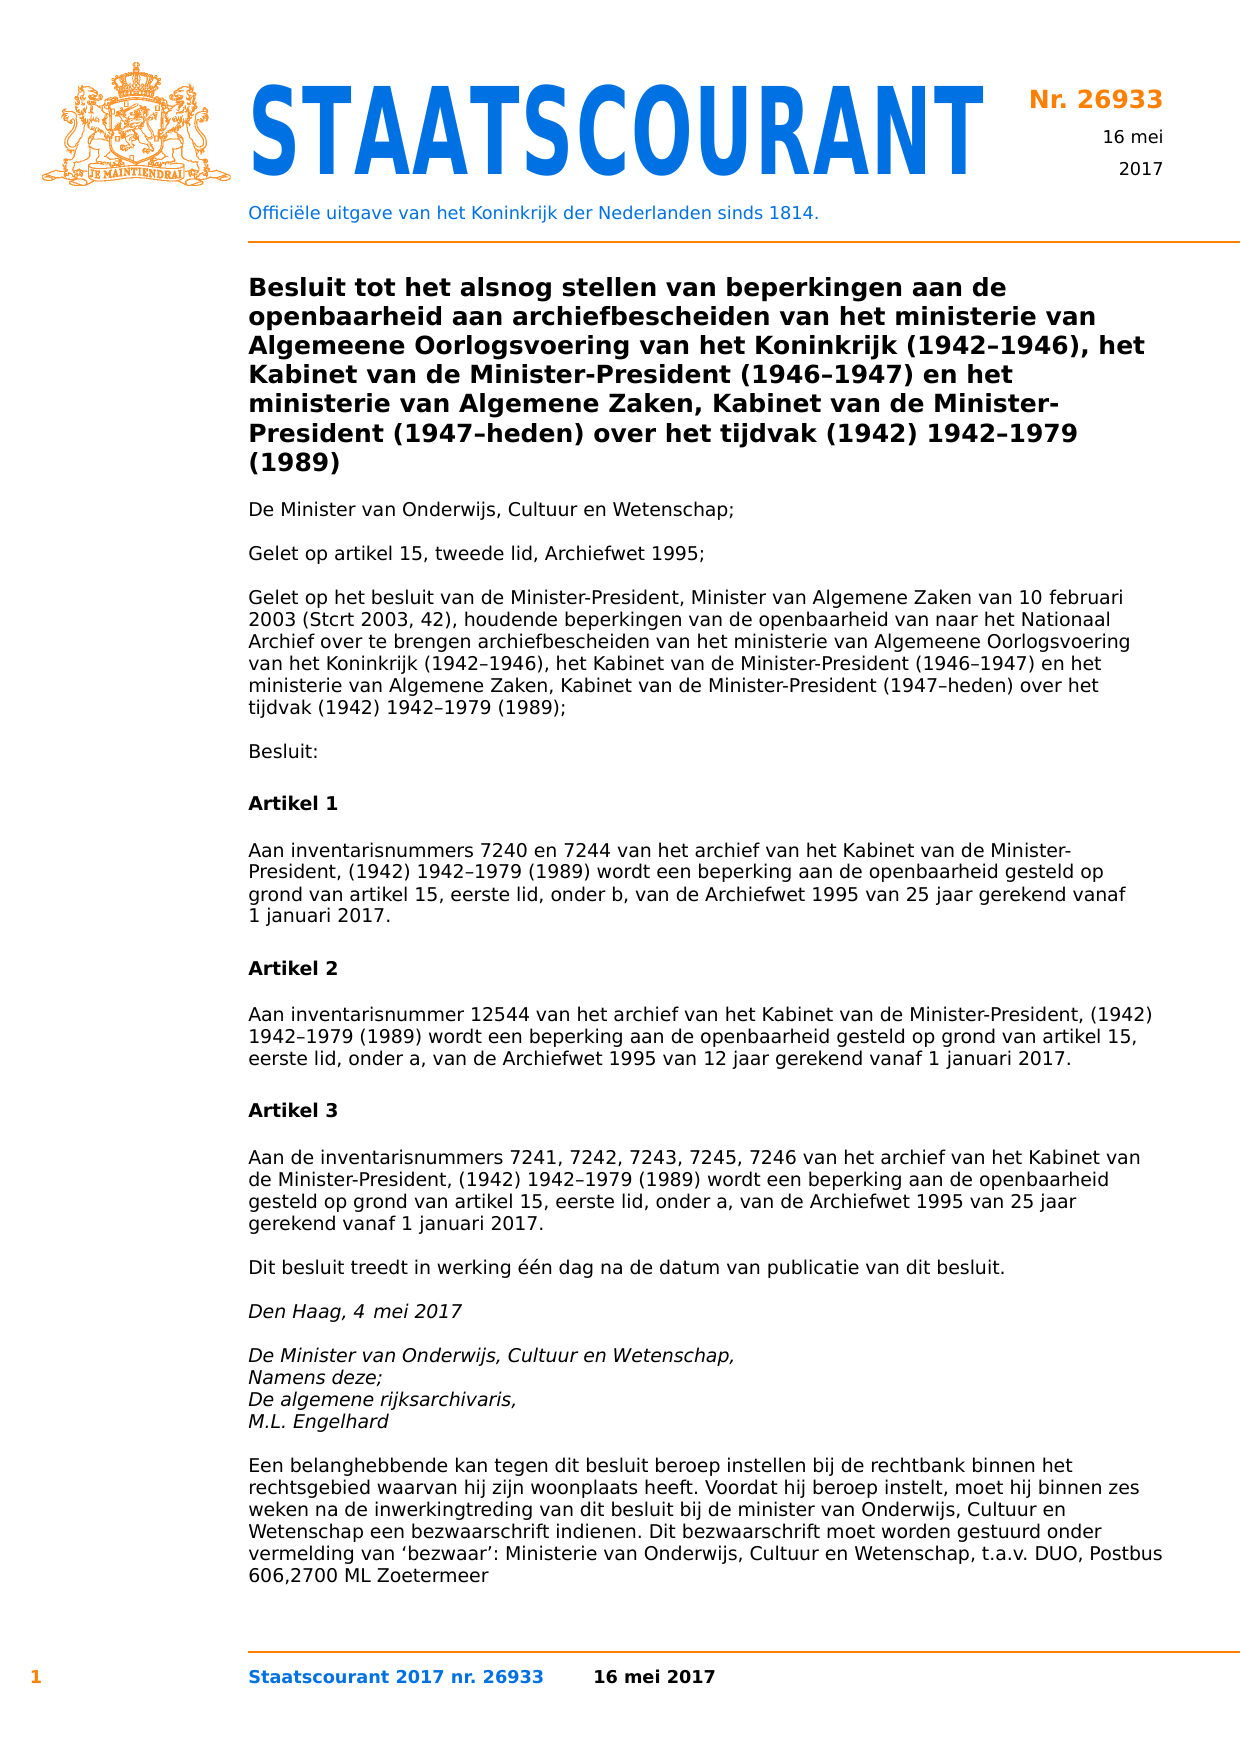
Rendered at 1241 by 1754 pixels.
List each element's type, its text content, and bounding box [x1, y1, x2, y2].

picture [41, 62, 231, 186]
table_header [25, 62, 248, 241]
text Dit besluit treedt in werking één dag na de datum van publicatie van dit besluit. [248, 1257, 1163, 1279]
text Gelet op het besluit van de Minister-President, Minister van Algemene Zaken van 10 februari 2003 (Stcrt 2003, 42), houdende beperkingen van de openbaarheid van naar het Nationaal Archief over te brengen archiefbescheiden van het ministerie van Algemeene Oorlogsvoering van het Koninkrijk (1942–1946), het Kabinet van de Minister-President (1946–1947) en het ministerie van Algemene Zaken, Kabinet van de Minister-President (1947–heden) over het tijdvak (1942) 1942–1979 (1989); [248, 587, 1163, 719]
text De Minister van Onderwijs, Cultuur en Wetenschap; [248, 499, 1163, 521]
text Aan de inventarisnummers 7241, 7242, 7243, 7245, 7246 van het archief van het Kabinet van de Minister-President, (1942) 1942–1979 (1989) wordt een beperking aan de openbaarheid gesteld op grond van artikel 15, eerste lid, onder a, van de Archiefwet 1995 van 25 jaar gerekend vanaf 1 januari 2017. [248, 1147, 1163, 1235]
text Den Haag, 4 mei 2017 [248, 1301, 1163, 1323]
table_cell 16 mei [998, 121, 1240, 153]
table_header STAATSCOURANT [248, 62, 998, 203]
subtitle Artikel 3 [248, 1100, 1163, 1122]
table_cell Officiële uitgave van het Koninkrijk der Nederlanden sinds 1814. [248, 203, 1240, 241]
table_cell 2017 [998, 153, 1240, 203]
subtitle Artikel 1 [248, 792, 1163, 814]
text Een belanghebbende kan tegen dit besluit beroep instellen bij de rechtbank binnen het rechtsgebied waarvan hij zijn woonplaats heeft. Voordat hij beroep instelt, moet hij binnen zes weken na de inwerkingtreding van dit besluit bij de minister van Onderwijs, Cultuur en Wetenschap een bezwaarschrift indienen. Dit bezwaarschrift moet worden gestuurd onder vermelding van ‘bezwaar’: Ministerie van Onderwijs, Cultuur en Wetenschap, t.a.v. DUO, Postbus 606,2700 ML Zoetermeer [248, 1454, 1163, 1586]
text Aan inventarisnummer 12544 van het archief van het Kabinet van de Minister-President, (1942) 1942–1979 (1989) wordt een beperking aan de openbaarheid gesteld op grond van artikel 15, eerste lid, onder a, van de Archiefwet 1995 van 12 jaar gerekend vanaf 1 januari 2017. [248, 1004, 1163, 1070]
table_header Nr. 26933 [998, 62, 1240, 121]
text Besluit: [248, 741, 1163, 762]
text Aan inventarisnummers 7240 en 7244 van het archief van het Kabinet van de Minister-President, (1942) 1942–1979 (1989) wordt een beperking aan de openbaarheid gesteld op grond van artikel 15, eerste lid, onder b, van de Archiefwet 1995 van 25 jaar gerekend vanaf 1 januari 2017. [248, 839, 1163, 927]
subtitle Besluit tot het alsnog stellen van beperkingen aan de openbaarheid aan archiefbescheiden van het ministerie van Algemeene Oorlogsvoering van het Koninkrijk (1942–1946), het Kabinet van de Minister-President (1946–1947) en het ministerie van Algemene Zaken, Kabinet van de Minister-President (1947–heden) over het tijdvak (1942) 1942–1979 (1989) [248, 273, 1163, 477]
subtitle Artikel 2 [248, 957, 1163, 979]
text Gelet op artikel 15, tweede lid, Archiefwet 1995; [248, 543, 1163, 565]
text De Minister van Onderwijs, Cultuur en Wetenschap, Namens deze; De algemene rijksarchivaris, M.L. Engelhard [248, 1345, 1163, 1433]
